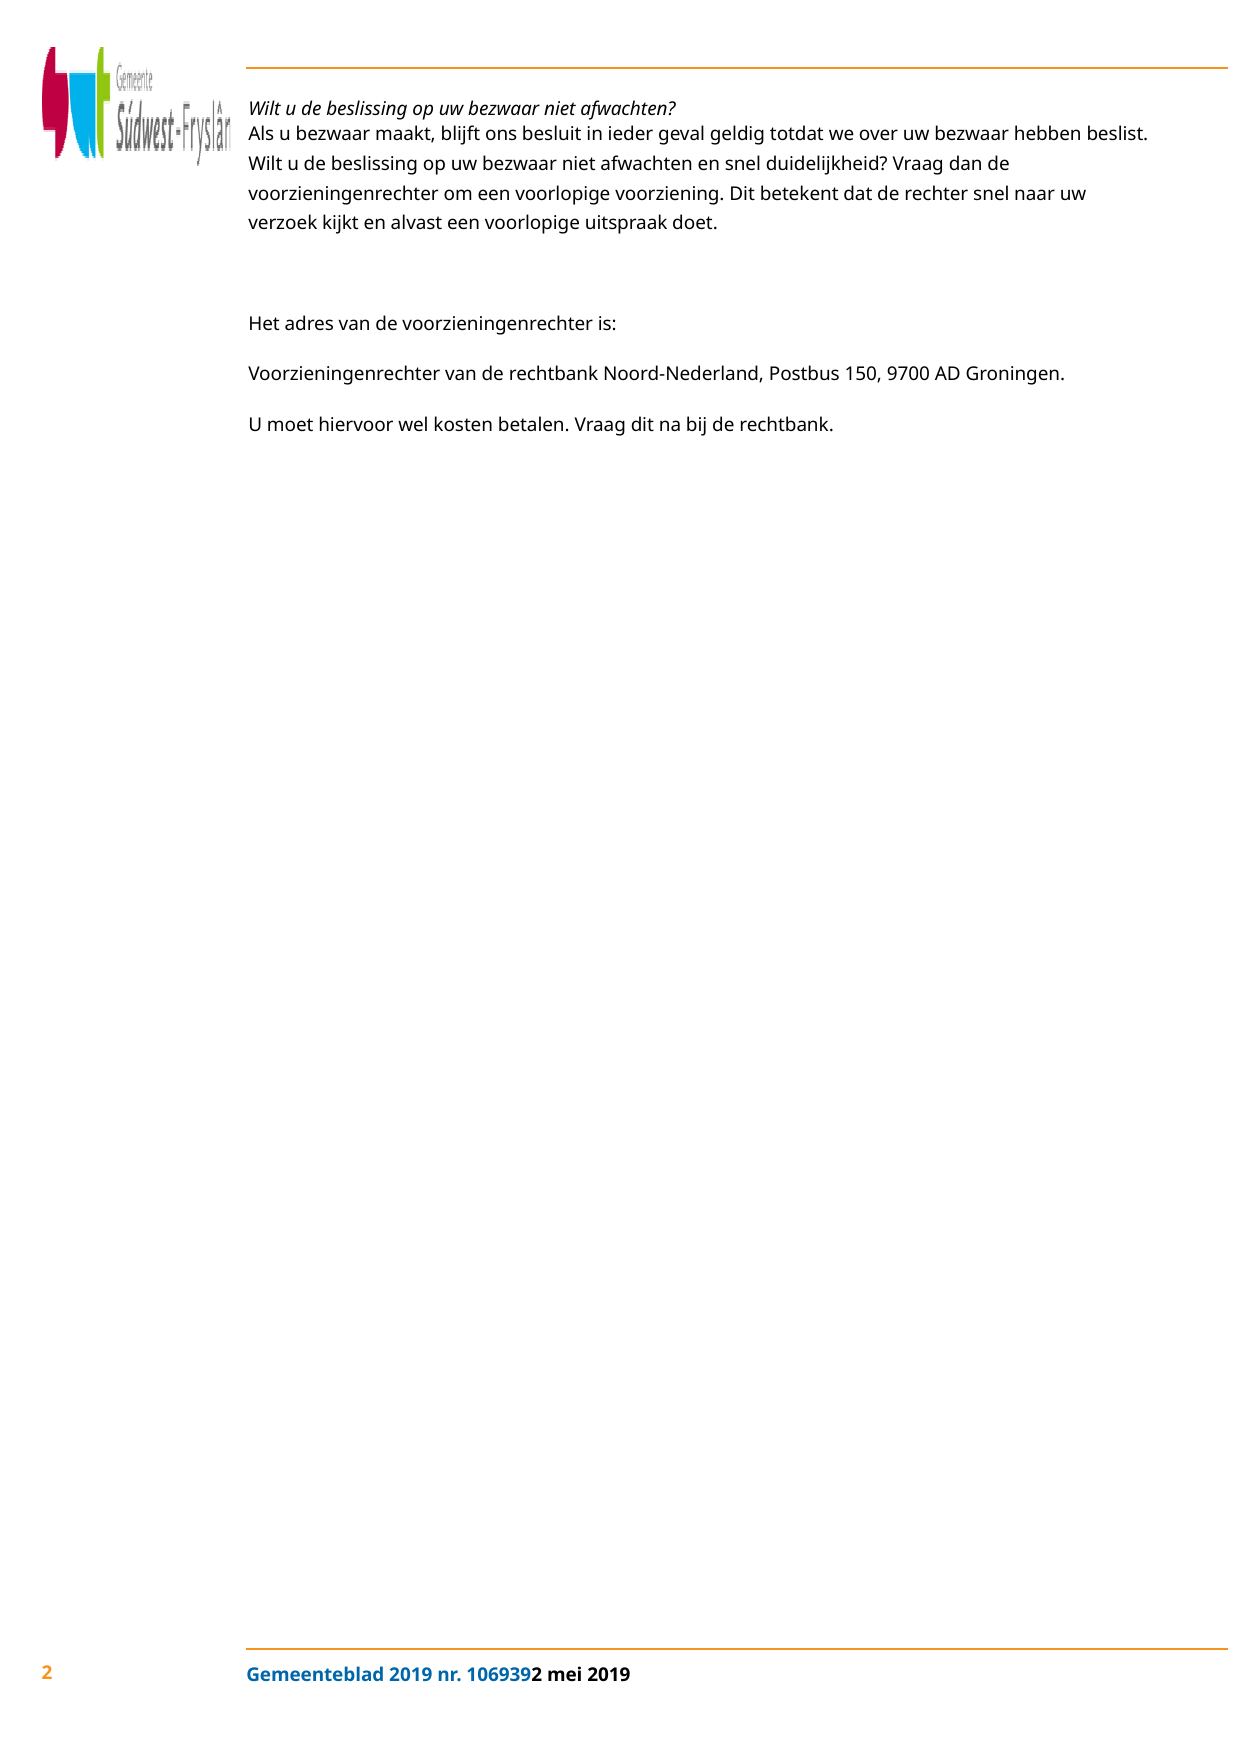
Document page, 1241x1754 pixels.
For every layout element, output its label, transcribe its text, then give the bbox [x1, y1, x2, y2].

text Het adres van de voorzieningenrechter is: [248, 310, 1152, 336]
text Wilt u de beslissing op uw bezwaar niet afwachten? [248, 95, 1152, 121]
text Voorzieningenrechter van de rechtbank Noord-Nederland, Postbus 150, 9700 AD Groningen. [248, 361, 1152, 386]
text Als u bezwaar maakt, blijft ons besluit in ieder geval geldig totdat we over uw bezwaar hebben beslist. Wilt u de beslissing op uw bezwaar niet afwachten en snel duidelijkheid? Vraag dan de voorzieningenrechter om een voorlopige voorziening. Dit betekent dat de rechter snel naar uw verzoek kijkt en alvast een voorlopige uitspraak doet. [248, 121, 1152, 235]
text U moet hiervoor wel kosten betalen. Vraag dit na bij de rechtbank. [248, 411, 1152, 437]
picture [41, 47, 231, 172]
